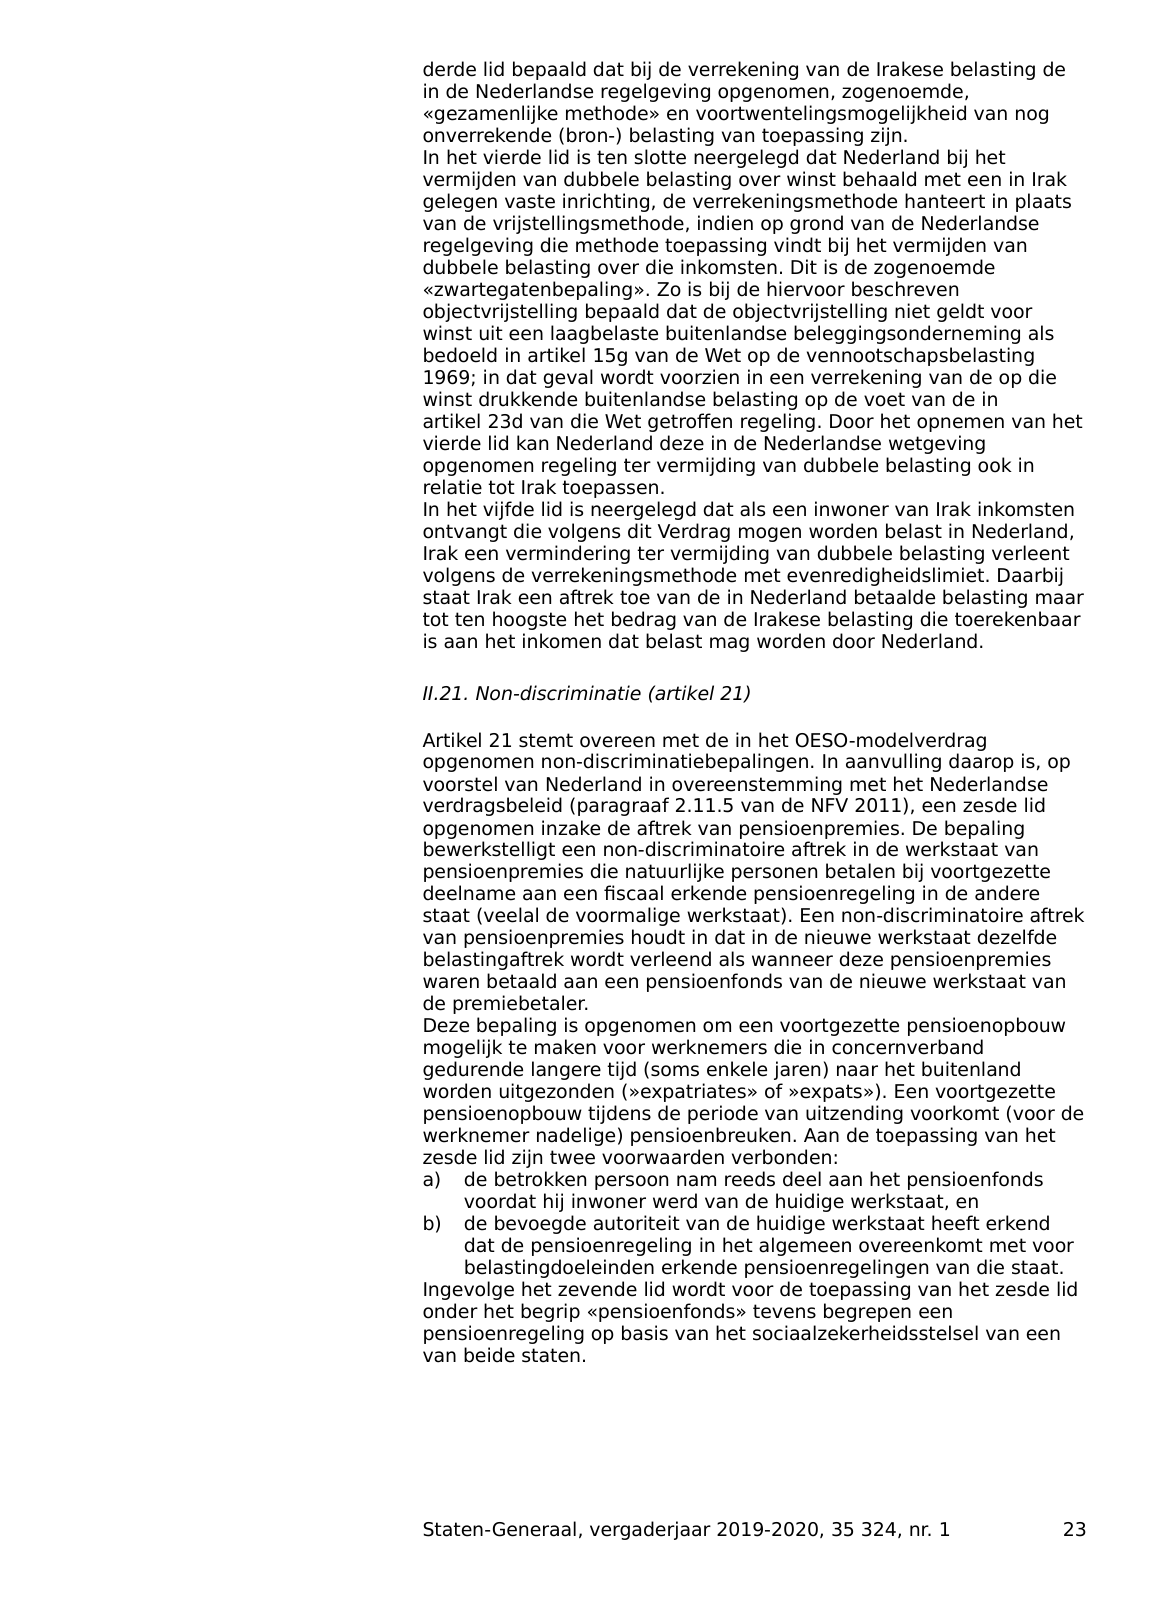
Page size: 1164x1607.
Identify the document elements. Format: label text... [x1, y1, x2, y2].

text derde lid bepaald dat bij de verrekening van de Irakese belasting de in de Nederlandse regelgeving opgenomen, zogenoemde, «gezamenlijke methode» en voortwentelingsmogelijkheid van nog onverrekende (bron-) belasting van toepassing zijn. [422, 59, 1087, 147]
text In het vijfde lid is neergelegd dat als een inwoner van Irak inkomsten ontvangt die volgens dit Verdrag mogen worden belast in Nederland, Irak een vermindering ter vermijding van dubbele belasting verleent volgens de verrekeningsmethode met evenredigheidslimiet. Daarbij staat Irak een aftrek toe van de in Nederland betaalde belasting maar tot ten hoogste het bedrag van de Irakese belasting die toerekenbaar is aan het inkomen dat belast mag worden door Nederland. [422, 499, 1087, 652]
text b) de bevoegde autoriteit van de huidige werkstaat heeft erkend dat de pensioenregeling in het algemeen overeenkomt met voor belastingdoeleinden erkende pensioenregelingen van die staat. [422, 1213, 1087, 1279]
text a) de betrokken persoon nam reeds deel aan het pensioenfonds voordat hij inwoner werd van de huidige werkstaat, en [422, 1169, 1087, 1213]
text Artikel 21 stemt overeen met de in het OESO-modelverdrag opgenomen non-discriminatiebepalingen. In aanvulling daarop is, op voorstel van Nederland in overeenstemming met het Nederlandse verdragsbeleid (paragraaf 2.11.5 van de NFV 2011), een zesde lid opgenomen inzake de aftrek van pensioenpremies. De bepaling bewerkstelligt een non-discriminatoire aftrek in de werkstaat van pensioenpremies die natuurlijke personen betalen bij voortgezette deelname aan een fiscaal erkende pensioenregeling in de andere staat (veelal de voormalige werkstaat). Een non-discriminatoire aftrek van pensioenpremies houdt in dat in de nieuwe werkstaat dezelfde belastingaftrek wordt verleend als wanneer deze pensioenpremies waren betaald aan een pensioenfonds van de nieuwe werkstaat van de premiebetaler. [422, 729, 1087, 1015]
text In het vierde lid is ten slotte neergelegd dat Nederland bij het vermijden van dubbele belasting over winst behaald met een in Irak gelegen vaste inrichting, de verrekeningsmethode hanteert in plaats van de vrijstellingsmethode, indien op grond van de Nederlandse regelgeving die methode toepassing vindt bij het vermijden van dubbele belasting over die inkomsten. Dit is de zogenoemde «zwartegatenbepaling». Zo is bij de hiervoor beschreven objectvrijstelling bepaald dat de objectvrijstelling niet geldt voor winst uit een laagbelaste buitenlandse beleggingsonderneming als bedoeld in artikel 15g van de Wet op de vennootschapsbelasting 1969; in dat geval wordt voorzien in een verrekening van de op die winst drukkende buitenlandse belasting op de voet van de in artikel 23d van die Wet getroffen regeling. Door het opnemen van het vierde lid kan Nederland deze in de Nederlandse wetgeving opgenomen regeling ter vermijding van dubbele belasting ook in relatie tot Irak toepassen. [422, 147, 1087, 499]
text Ingevolge het zevende lid wordt voor de toepassing van het zesde lid onder het begrip «pensioenfonds» tevens begrepen een pensioenregeling op basis van het sociaalzekerheidsstelsel van een van beide staten. [422, 1279, 1087, 1367]
subtitle II.21. Non-discriminatie (artikel 21) [422, 682, 1087, 704]
text Deze bepaling is opgenomen om een voortgezette pensioenopbouw mogelijk te maken voor werknemers die in concernverband gedurende langere tijd (soms enkele jaren) naar het buitenland worden uitgezonden (»expatriates» of »expats»). Een voortgezette pensioenopbouw tijdens de periode van uitzending voorkomt (voor de werknemer nadelige) pensioenbreuken. Aan de toepassing van het zesde lid zijn twee voorwaarden verbonden: [422, 1015, 1087, 1169]
